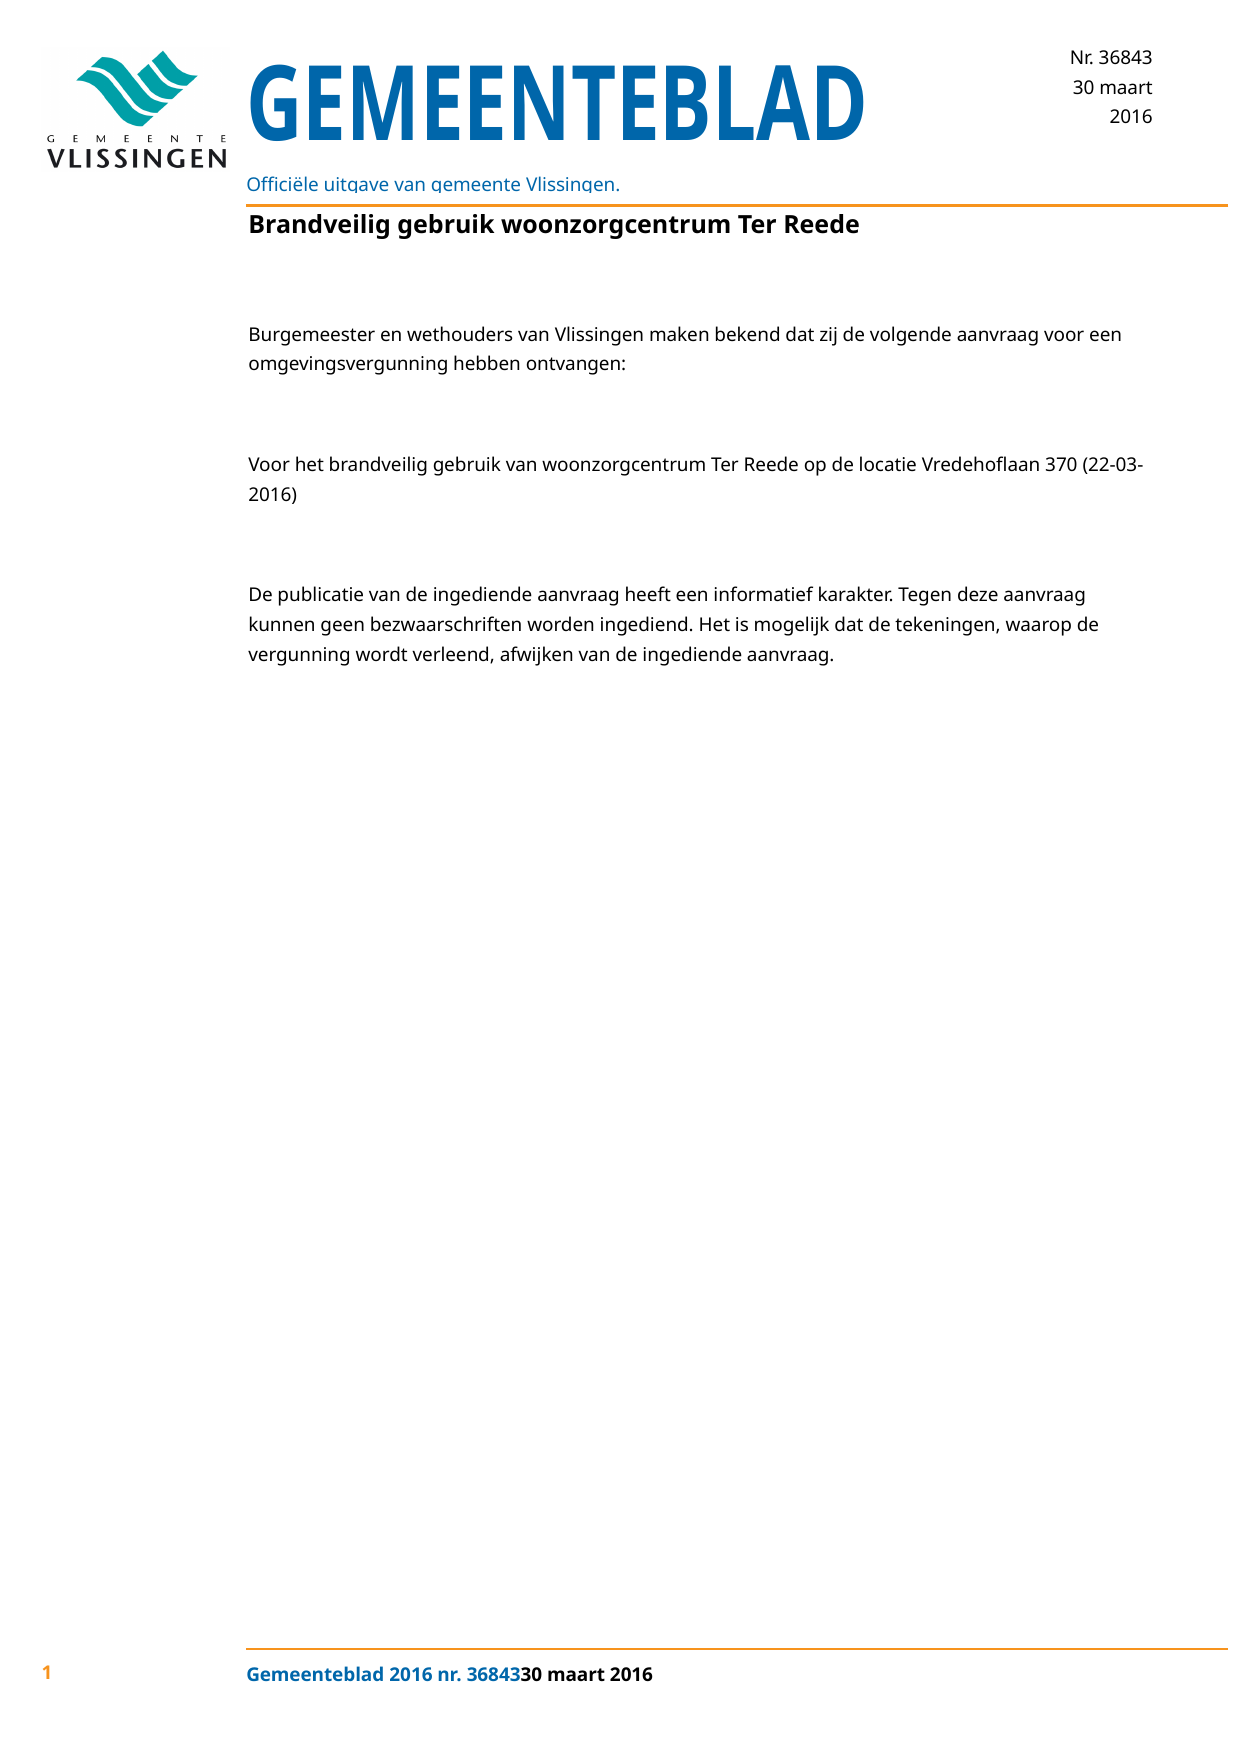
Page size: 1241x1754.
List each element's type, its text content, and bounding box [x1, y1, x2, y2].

picture [41, 47, 231, 172]
text Voor het brandveilig gebruik van woonzorgcentrum Ter Reede op de locatie Vredehoflaan 370 (22-03-2016) [248, 451, 1152, 506]
text Burgemeester en wethouders van Vlissingen maken bekend dat zij de volgende aanvraag voor een omgevingsvergunning hebben ontvangen: [248, 321, 1152, 376]
text De publicatie van de ingediende aanvraag heeft een informatief karakter. Tegen deze aanvraag kunnen geen bezwaarschriften worden ingediend. Het is mogelijk dat de tekeningen, waarop de vergunning wordt verleend, afwijken van de ingediende aanvraag. [248, 582, 1152, 666]
text Brandveilig gebruik woonzorgcentrum Ter Reede [248, 207, 1152, 241]
